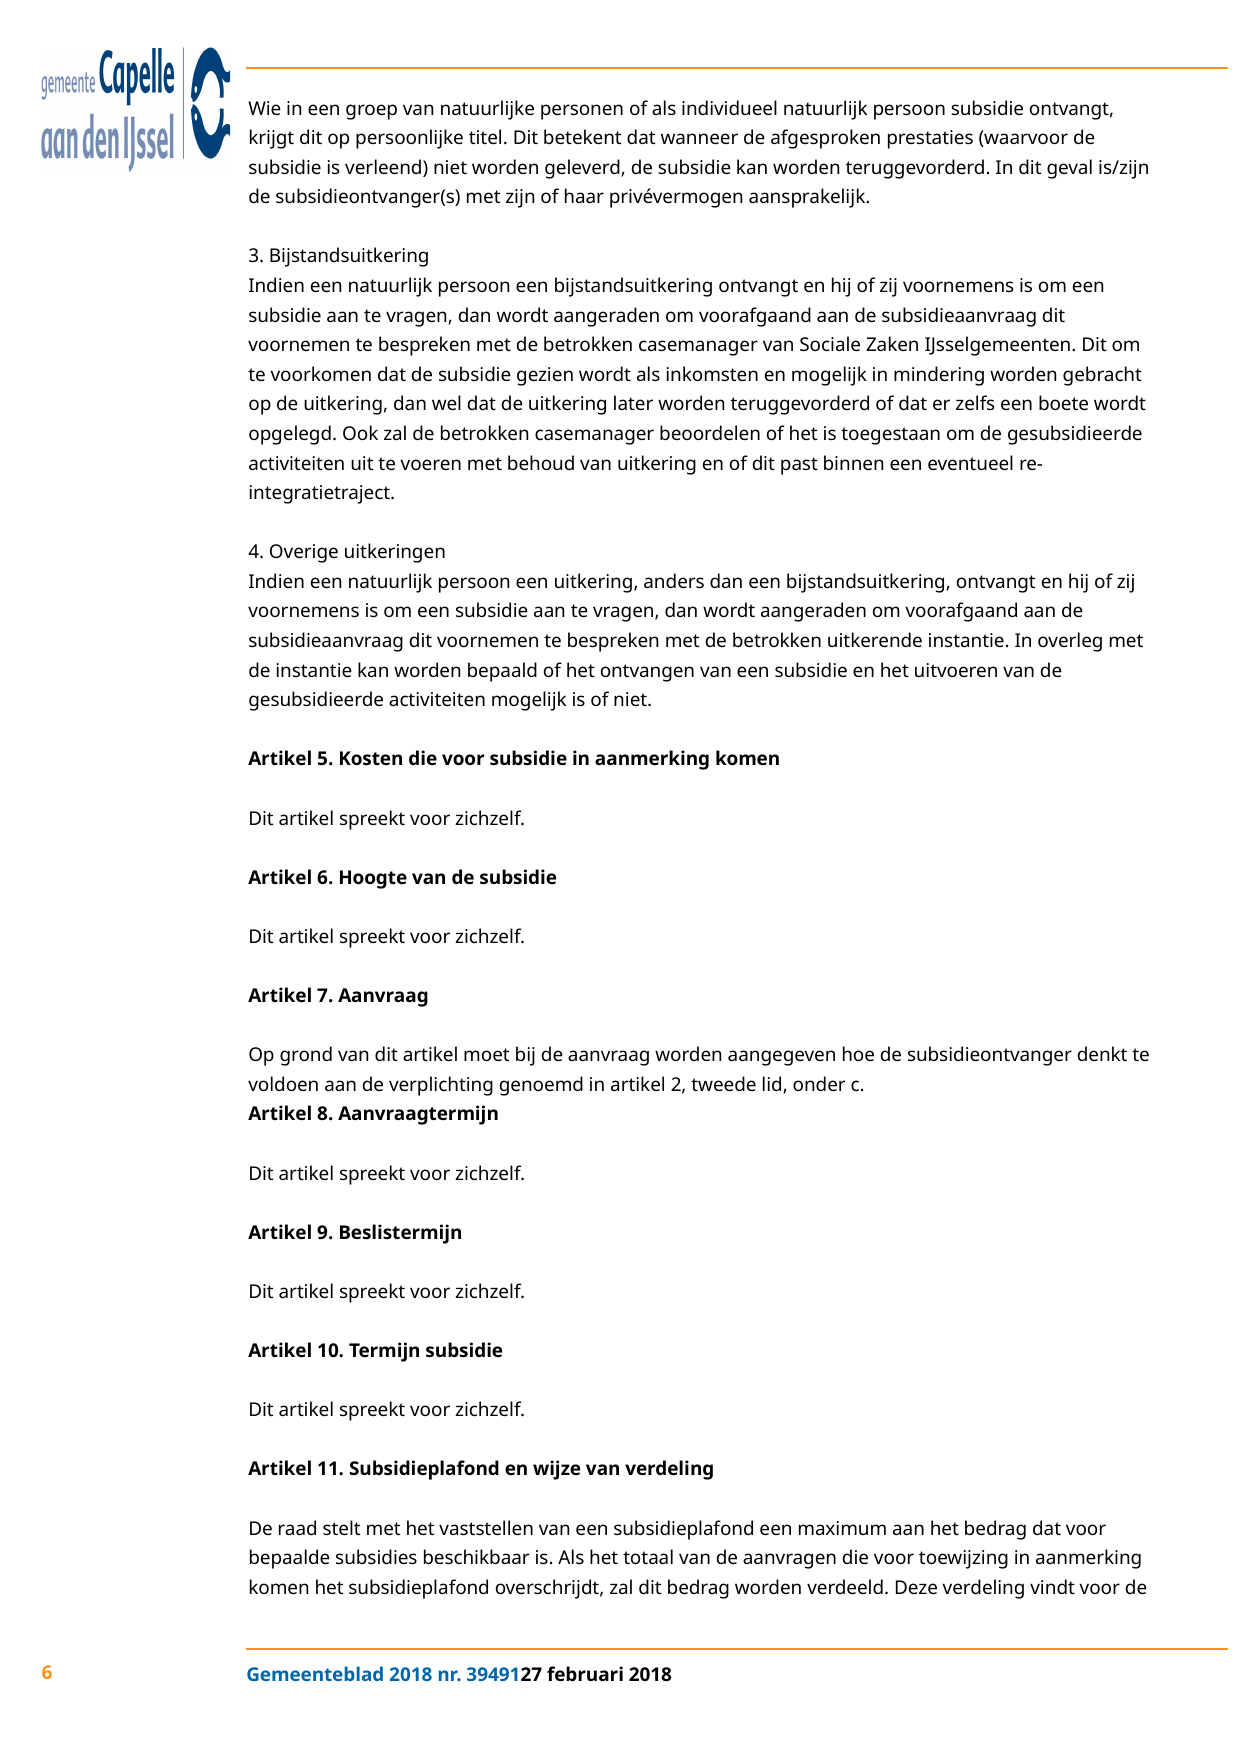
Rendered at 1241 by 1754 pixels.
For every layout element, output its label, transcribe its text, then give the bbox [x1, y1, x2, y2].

text Artikel 11. Subsidieplafond en wijze van verdeling [248, 1456, 1152, 1481]
text Artikel 6. Hoogte van de subsidie [248, 864, 1152, 890]
text Artikel 10. Termijn subsidie [248, 1337, 1152, 1363]
text 4. Overige uitkeringen [248, 538, 1152, 564]
text Artikel 9. Beslistermijn [248, 1219, 1152, 1245]
picture [41, 47, 231, 172]
text Indien een natuurlijk persoon een uitkering, anders dan een bijstandsuitkering, ontvangt en hij of zij voornemens is om een subsidie aan te vragen, dan wordt aangeraden om voorafgaand aan de subsidieaanvraag dit voornemen te bespreken met de betrokken uitkerende instantie. In overleg met de instantie kan worden bepaald of het ontvangen van een subsidie en het uitvoeren van de gesubsidieerde activiteiten mogelijk is of niet. [248, 568, 1152, 712]
text Op grond van dit artikel moet bij de aanvraag worden aangegeven hoe de subsidieontvanger denkt te voldoen aan de verplichting genoemd in artikel 2, tweede lid, onder c. [248, 1041, 1152, 1097]
text Wie in een groep van natuurlijke personen of als individueel natuurlijk persoon subsidie ontvangt, krijgt dit op persoonlijke titel. Dit betekent dat wanneer de afgesproken prestaties (waarvoor de subsidie is verleend) niet worden geleverd, de subsidie kan worden teruggevorderd. In dit geval is/zijn de subsidieontvanger(s) met zijn of haar privévermogen aansprakelijk. [248, 95, 1152, 209]
text Dit artikel spreekt voor zichzelf. [248, 923, 1152, 949]
text 3. Bijstandsuitkering [248, 243, 1152, 268]
text Artikel 5. Kosten die voor subsidie in aanmerking komen [248, 746, 1152, 771]
text Artikel 7. Aanvraag [248, 982, 1152, 1008]
text Dit artikel spreekt voor zichzelf. [248, 805, 1152, 831]
text Artikel 8. Aanvraagtermijn [248, 1101, 1152, 1126]
text Dit artikel spreekt voor zichzelf. [248, 1396, 1152, 1422]
text Dit artikel spreekt voor zichzelf. [248, 1278, 1152, 1304]
text Dit artikel spreekt voor zichzelf. [248, 1160, 1152, 1186]
text Indien een natuurlijk persoon een bijstandsuitkering ontvangt en hij of zij voornemens is om een subsidie aan te vragen, dan wordt aangeraden om voorafgaand aan de subsidieaanvraag dit voornemen te bespreken met de betrokken casemanager van Sociale Zaken IJsselgemeenten. Dit om te voorkomen dat de subsidie gezien wordt als inkomsten en mogelijk in mindering worden gebracht op de uitkering, dan wel dat de uitkering later worden teruggevorderd of dat er zelfs een boete wordt opgelegd. Ook zal de betrokken casemanager beoordelen of het is toegestaan om de gesubsidieerde activiteiten uit te voeren met behoud van uitkering en of dit past binnen een eventueel re-integratietraject. [248, 272, 1152, 505]
text De raad stelt met het vaststellen van een subsidieplafond een maximum aan het bedrag dat voor bepaalde subsidies beschikbaar is. Als het totaal van de aanvragen die voor toewijzing in aanmerking komen het subsidieplafond overschrijdt, zal dit bedrag worden verdeeld. Deze verdeling vindt voor de [248, 1515, 1152, 1600]
